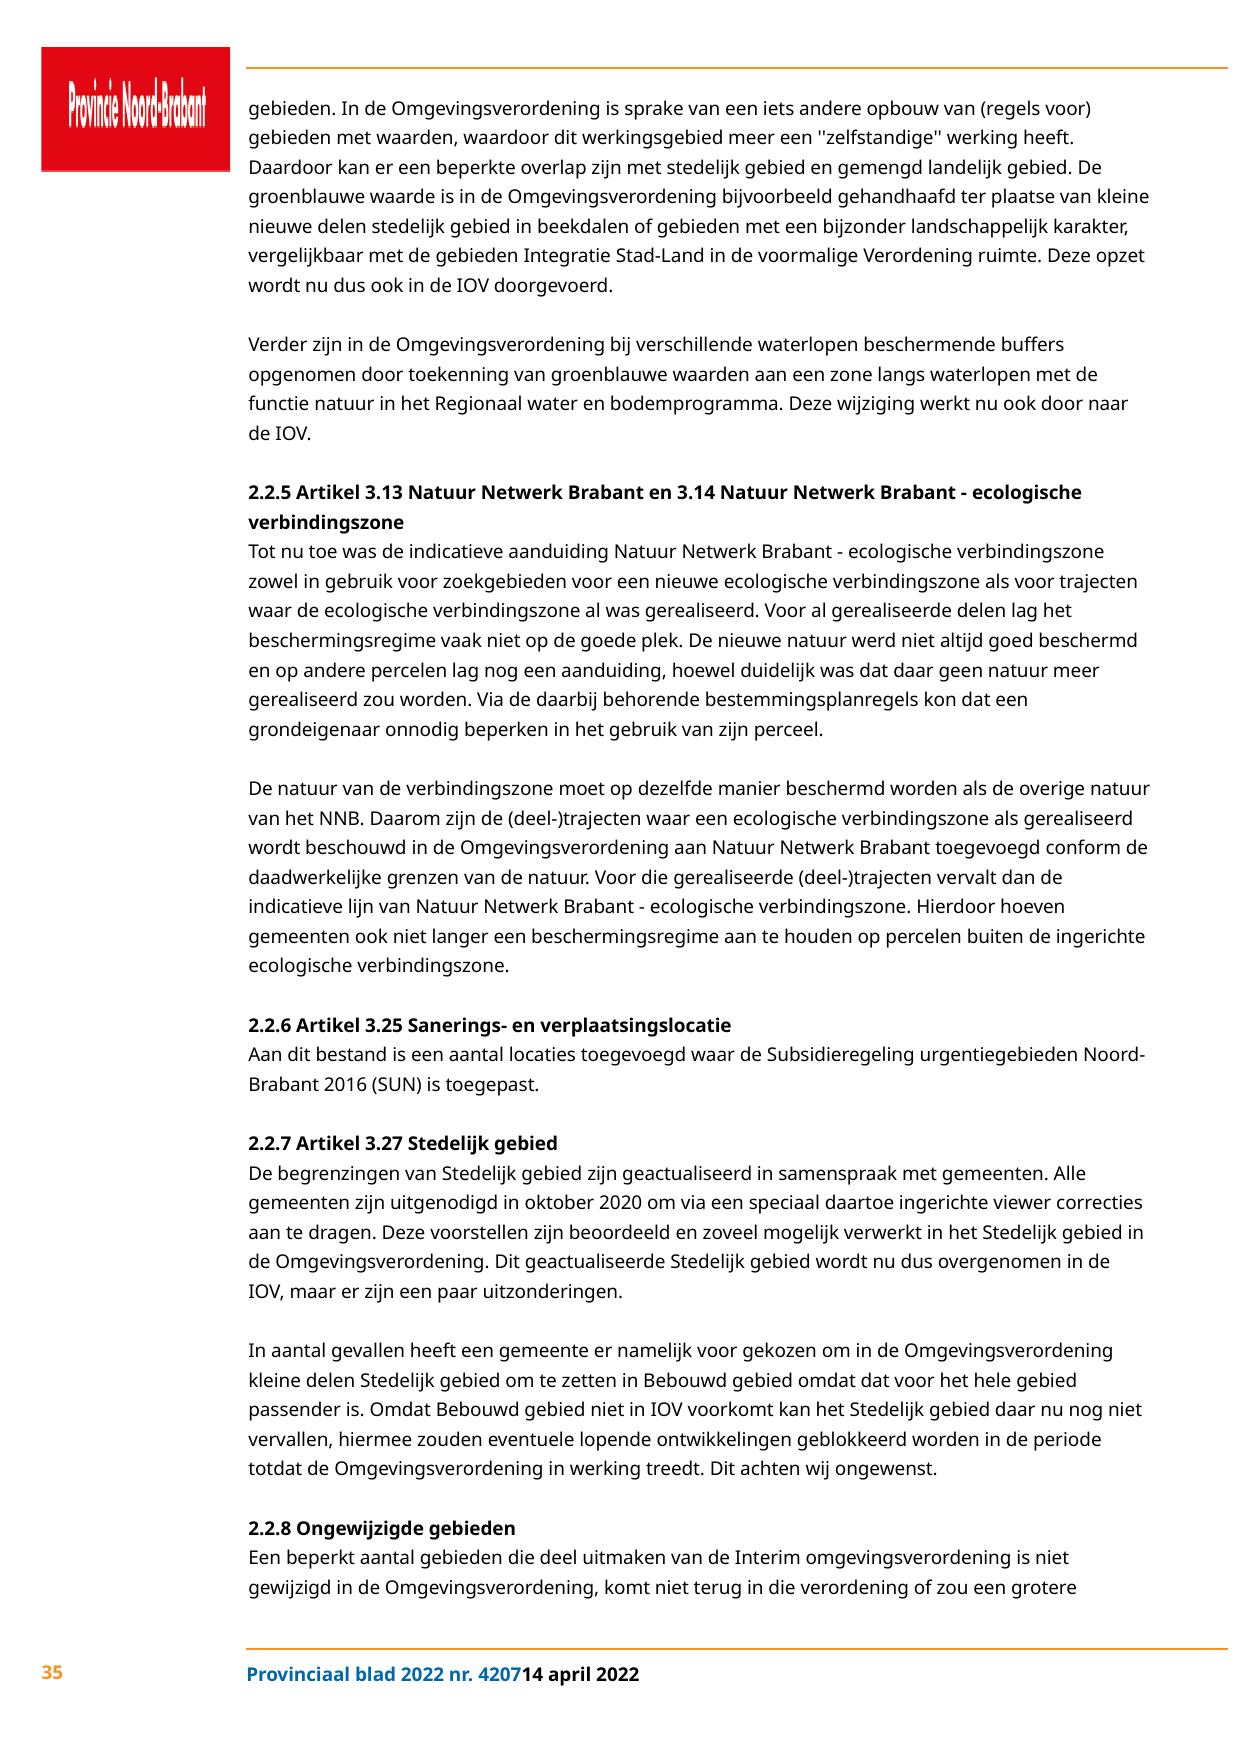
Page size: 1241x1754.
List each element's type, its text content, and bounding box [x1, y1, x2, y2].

text 2.2.7 Artikel 3.27 Stedelijk gebied [248, 1130, 1152, 1156]
text Tot nu toe was de indicatieve aanduiding Natuur Netwerk Brabant - ecologische verbindingszone zowel in gebruik voor zoekgebieden voor een nieuwe ecologische verbindingszone als voor trajecten waar de ecologische verbindingszone al was gerealiseerd. Voor al gerealiseerde delen lag het beschermingsregime vaak niet op de goede plek. De nieuwe natuur werd niet altijd goed beschermd en op andere percelen lag nog een aanduiding, hoewel duidelijk was dat daar geen natuur meer gerealiseerd zou worden. Via de daarbij behorende bestemmingsplanregels kon dat een grondeigenaar onnodig beperken in het gebruik van zijn perceel. [248, 538, 1152, 742]
text Een beperkt aantal gebieden die deel uitmaken van de Interim omgevingsverordening is niet gewijzigd in de Omgevingsverordening, komt niet terug in die verordening of zou een grotere [248, 1544, 1152, 1600]
text 2.2.6 Artikel 3.25 Sanerings- en verplaatsingslocatie [248, 1012, 1152, 1038]
text Aan dit bestand is een aantal locaties toegevoegd waar de Subsidieregeling urgentiegebieden Noord-Brabant 2016 (SUN) is toegepast. [248, 1041, 1152, 1097]
text 2.2.8 Ongewijzigde gebieden [248, 1515, 1152, 1541]
text In aantal gevallen heeft een gemeente er namelijk voor gekozen om in de Omgevingsverordening kleine delen Stedelijk gebied om te zetten in Bebouwd gebied omdat dat voor het hele gebied passender is. Omdat Bebouwd gebied niet in IOV voorkomt kan het Stedelijk gebied daar nu nog niet vervallen, hiermee zouden eventuele lopende ontwikkelingen geblokkeerd worden in de periode totdat de Omgevingsverordening in werking treedt. Dit achten wij ongewenst. [248, 1337, 1152, 1481]
text De begrenzingen van Stedelijk gebied zijn geactualiseerd in samenspraak met gemeenten. Alle gemeenten zijn uitgenodigd in oktober 2020 om via een speciaal daartoe ingerichte viewer correcties aan te dragen. Deze voorstellen zijn beoordeeld en zoveel mogelijk verwerkt in het Stedelijk gebied in de Omgevingsverordening. Dit geactualiseerde Stedelijk gebied wordt nu dus overgenomen in de IOV, maar er zijn een paar uitzonderingen. [248, 1160, 1152, 1304]
text Verder zijn in de Omgevingsverordening bij verschillende waterlopen beschermende buffers opgenomen door toekenning van groenblauwe waarden aan een zone langs waterlopen met de functie natuur in het Regionaal water en bodemprogramma. Deze wijziging werkt nu ook door naar de IOV. [248, 331, 1152, 446]
text 2.2.5 Artikel 3.13 Natuur Netwerk Brabant en 3.14 Natuur Netwerk Brabant - ecologische verbindingszone [248, 479, 1152, 535]
text De natuur van de verbindingszone moet op dezelfde manier beschermd worden als de overige natuur van het NNB. Daarom zijn de (deel-)trajecten waar een ecologische verbindingszone als gerealiseerd wordt beschouwd in de Omgevingsverordening aan Natuur Netwerk Brabant toegevoegd conform de daadwerkelijke grenzen van de natuur. Voor die gerealiseerde (deel-)trajecten vervalt dan de indicatieve lijn van Natuur Netwerk Brabant - ecologische verbindingszone. Hierdoor hoeven gemeenten ook niet langer een beschermingsregime aan te houden op percelen buiten de ingerichte ecologische verbindingszone. [248, 775, 1152, 978]
text gebieden. In de Omgevingsverordening is sprake van een iets andere opbouw van (regels voor) gebieden met waarden, waardoor dit werkingsgebied meer een ''zelfstandige'' werking heeft. Daardoor kan er een beperkte overlap zijn met stedelijk gebied en gemengd landelijk gebied. De groenblauwe waarde is in de Omgevingsverordening bijvoorbeeld gehandhaafd ter plaatse van kleine nieuwe delen stedelijk gebied in beekdalen of gebieden met een bijzonder landschappelijk karakter, vergelijkbaar met de gebieden Integratie Stad-Land in de voormalige Verordening ruimte. Deze opzet wordt nu dus ook in de IOV doorgevoerd. [248, 95, 1152, 298]
picture [41, 47, 231, 172]
